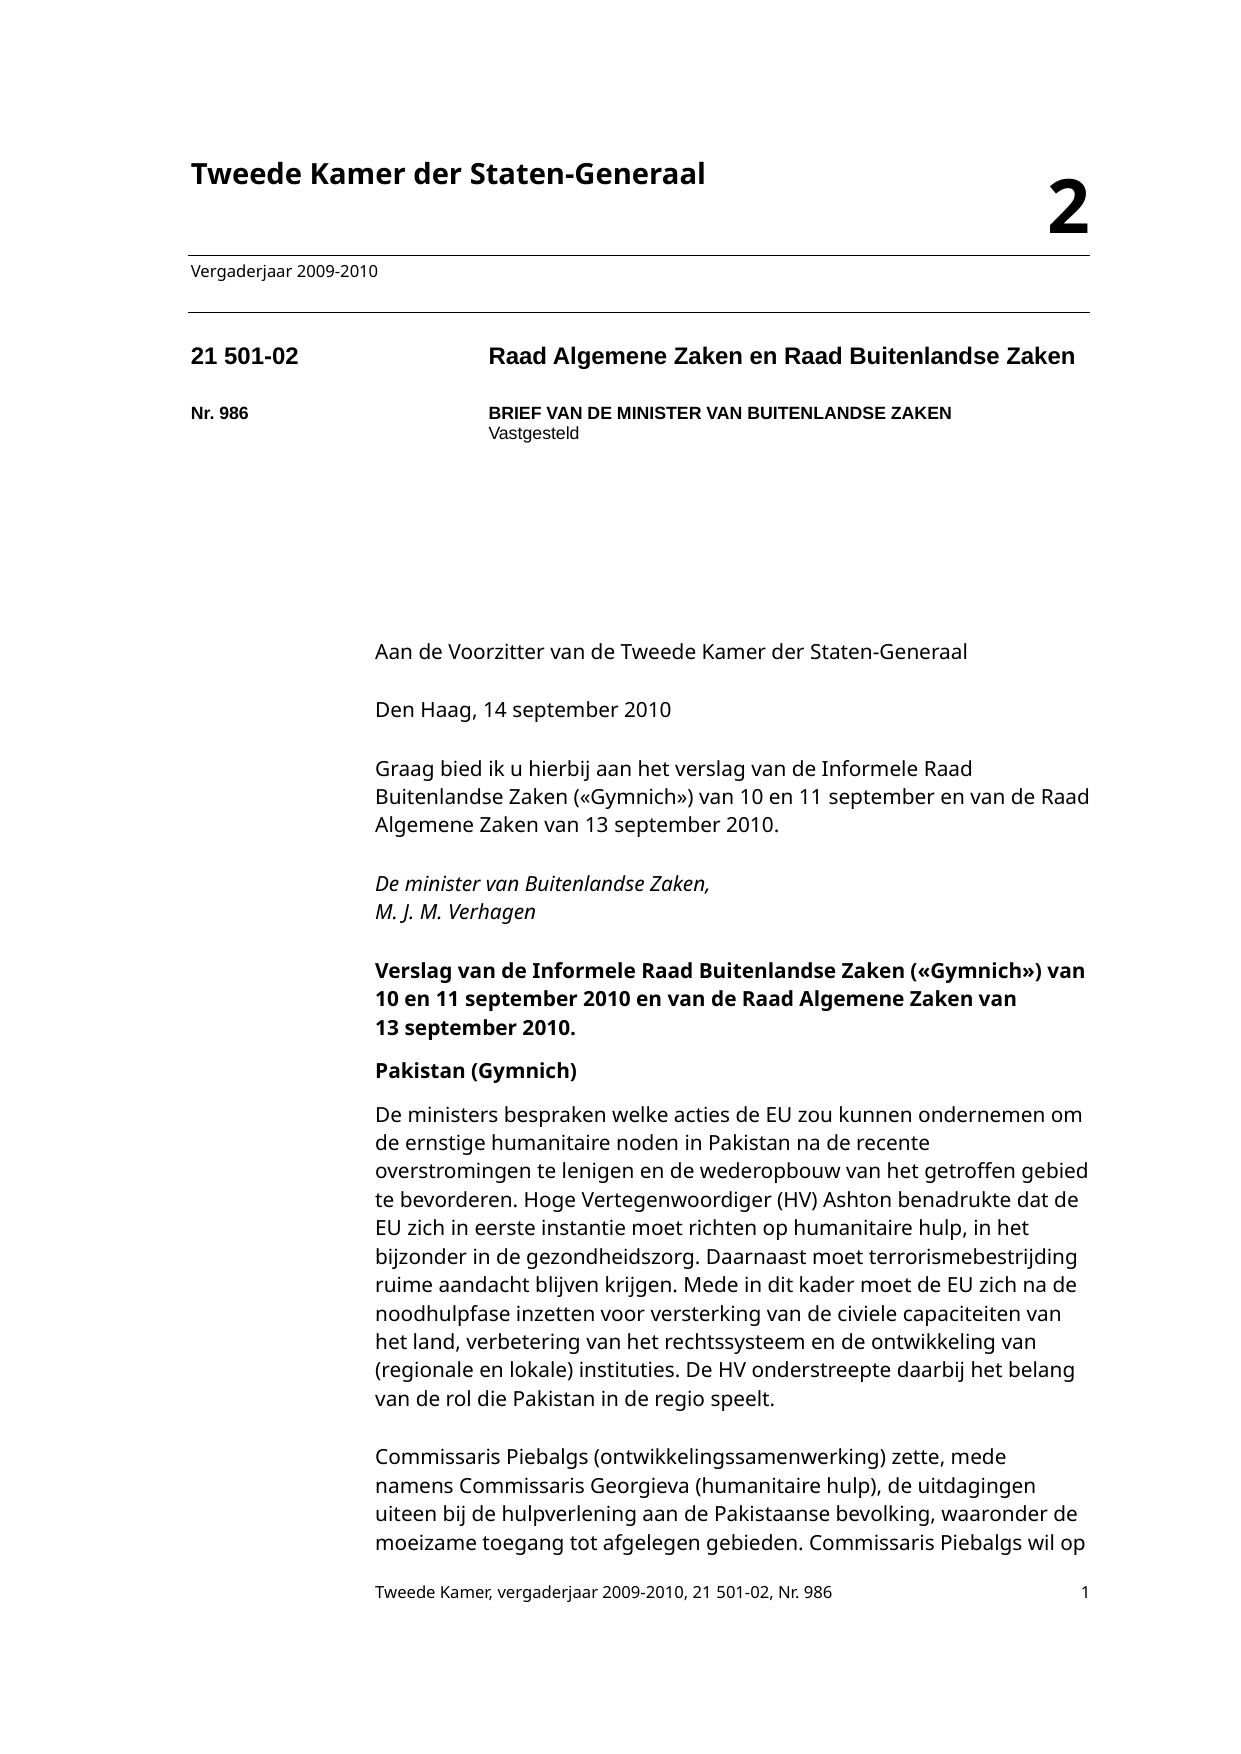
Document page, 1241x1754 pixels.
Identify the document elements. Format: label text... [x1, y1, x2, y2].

text Aan de Voorzitter van de Tweede Kamer der Staten-Generaal [375, 637, 1090, 665]
table_cell [485, 256, 1090, 312]
table_cell [188, 313, 485, 339]
table_cell Nr. 986 [188, 399, 485, 518]
text Graag bied ik u hierbij aan het verslag van de Informele Raad Buitenlandse Zaken («Gymnich») van 10 en 11 september en van de Raad Algemene Zaken van 13 september 2010. [375, 754, 1090, 839]
table_cell BRIEF VAN DE MINISTER VAN BUITENLANDSE ZAKEN Vastgesteld [485, 399, 1090, 518]
text Commissaris Piebalgs (ontwikkelingssamenwerking) zette, mede namens Commissaris Georgieva (humanitaire hulp), de uitdagingen uiteen bij de hulpverlening aan de Pakistaanse bevolking, waaronder de moeizame toegang tot afgelegen gebieden. Commissaris Piebalgs wil op [375, 1442, 1090, 1556]
text Pakistan (Gymnich) [375, 1056, 1090, 1085]
table_cell Raad Algemene Zaken en Raad Buitenlandse Zaken [485, 339, 1090, 399]
table_header 2 [910, 150, 1090, 255]
text De ministers bespraken welke acties de EU zou kunnen ondernemen om de ernstige humanitaire noden in Pakistan na de recente overstromingen te lenigen en de wederopbouw van het getroffen gebied te bevorderen. Hoge Vertegenwoordiger (HV) Ashton benadrukte dat de EU zich in eerste instantie moet richten op humanitaire hulp, in het bijzonder in de gezondheidszorg. Daarnaast moet terrorismebestrijding ruime aandacht blijven krijgen. Mede in dit kader moet de EU zich na de noodhulpfase inzetten voor versterking van de civiele capaciteiten van het land, verbetering van het rechtssysteem en de ontwikkeling van (regionale en lokale) instituties. De HV onderstreepte daarbij het belang van de rol die Pakistan in de regio speelt. [375, 1100, 1090, 1412]
table_cell [485, 313, 1090, 339]
text Verslag van de Informele Raad Buitenlandse Zaken («Gymnich») van 10 en 11 september 2010 en van de Raad Algemene Zaken van 13 september 2010. [375, 956, 1090, 1041]
text Den Haag, 14 september 2010 [375, 695, 1090, 724]
table_cell Vergaderjaar 2009-2010 [188, 256, 485, 312]
text De minister van Buitenlandse Zaken, [375, 869, 1090, 897]
table_header Tweede Kamer der Staten-Generaal [188, 150, 909, 255]
table_cell 21 501-02 [188, 339, 485, 399]
text M. J. M. Verhagen [375, 897, 1090, 926]
